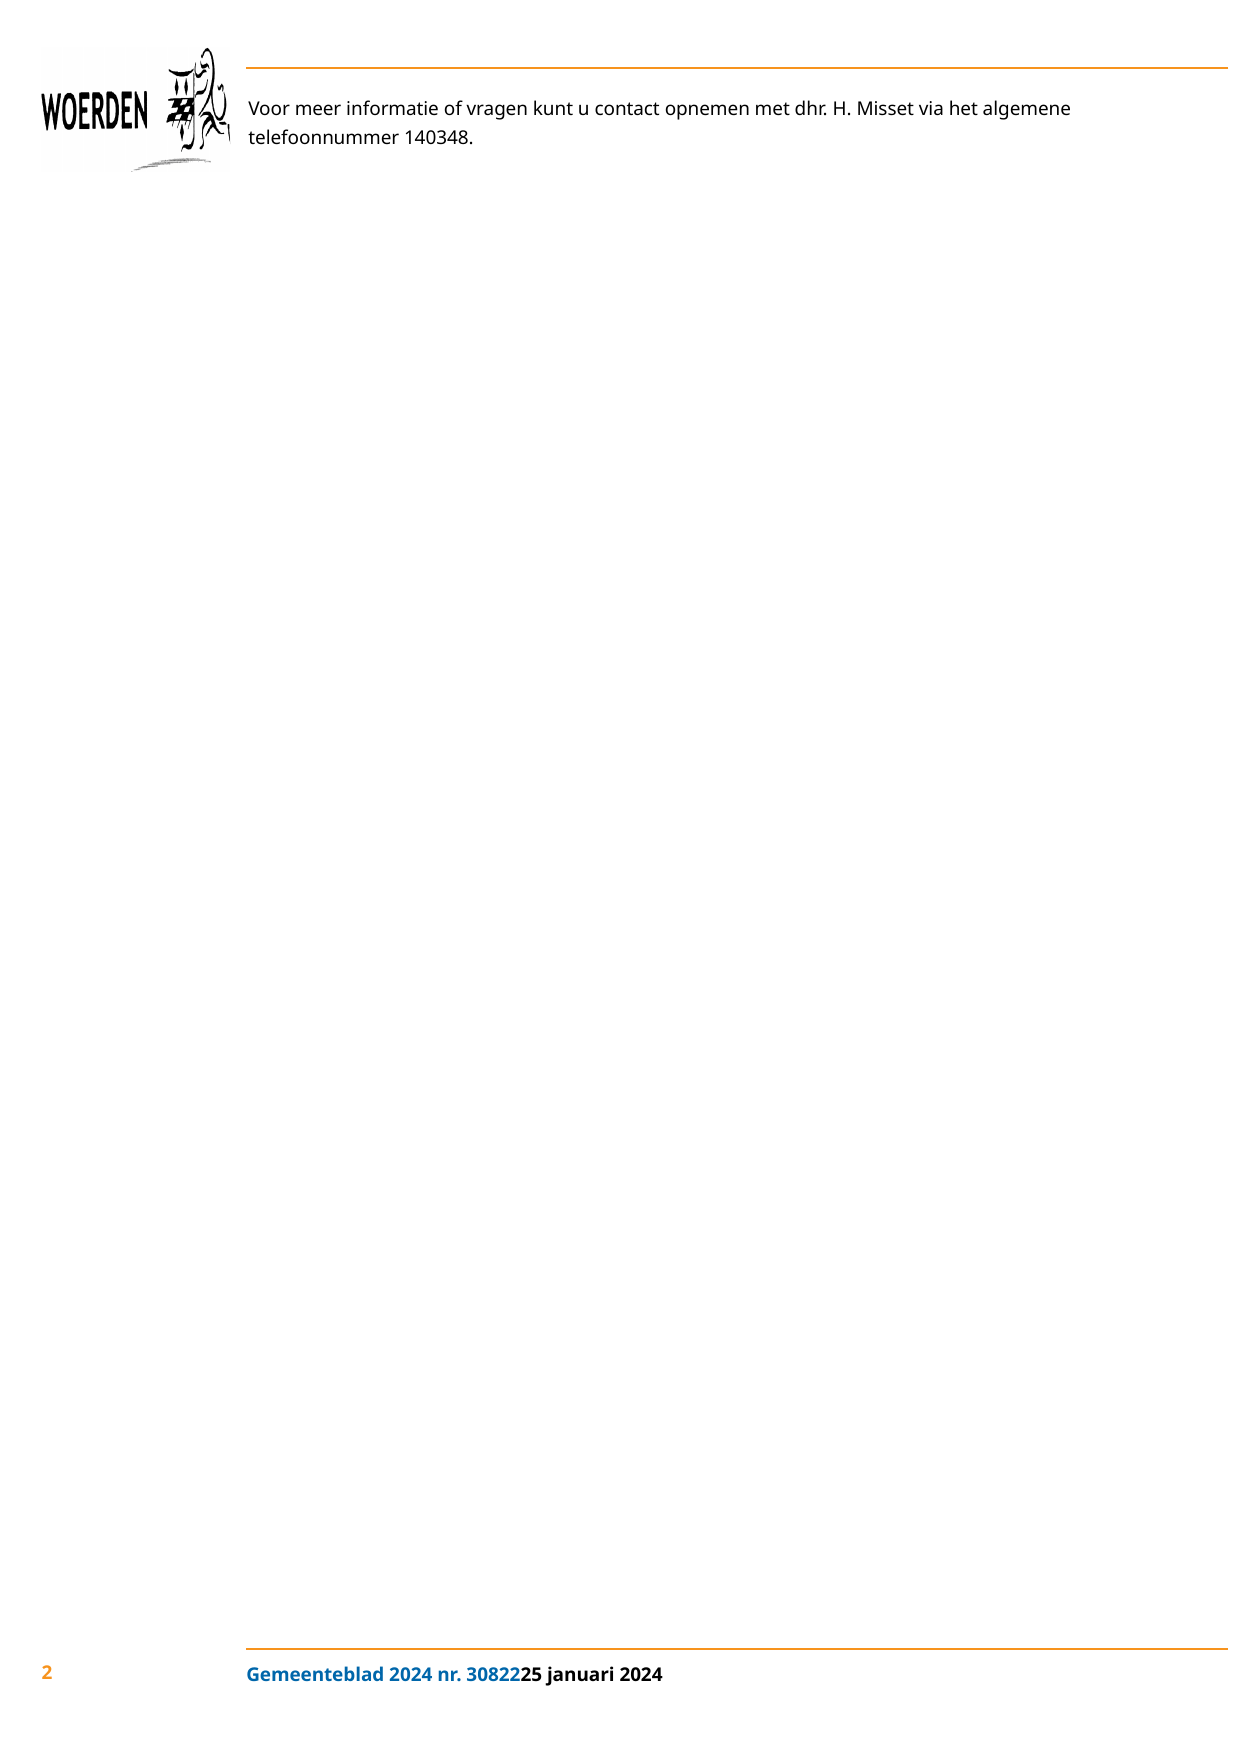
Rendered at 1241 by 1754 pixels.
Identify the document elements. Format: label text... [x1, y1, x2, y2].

picture [41, 47, 231, 172]
text Voor meer informatie of vragen kunt u contact opnemen met dhr. H. Misset via het algemene telefoonnummer 140348. [248, 95, 1152, 150]
